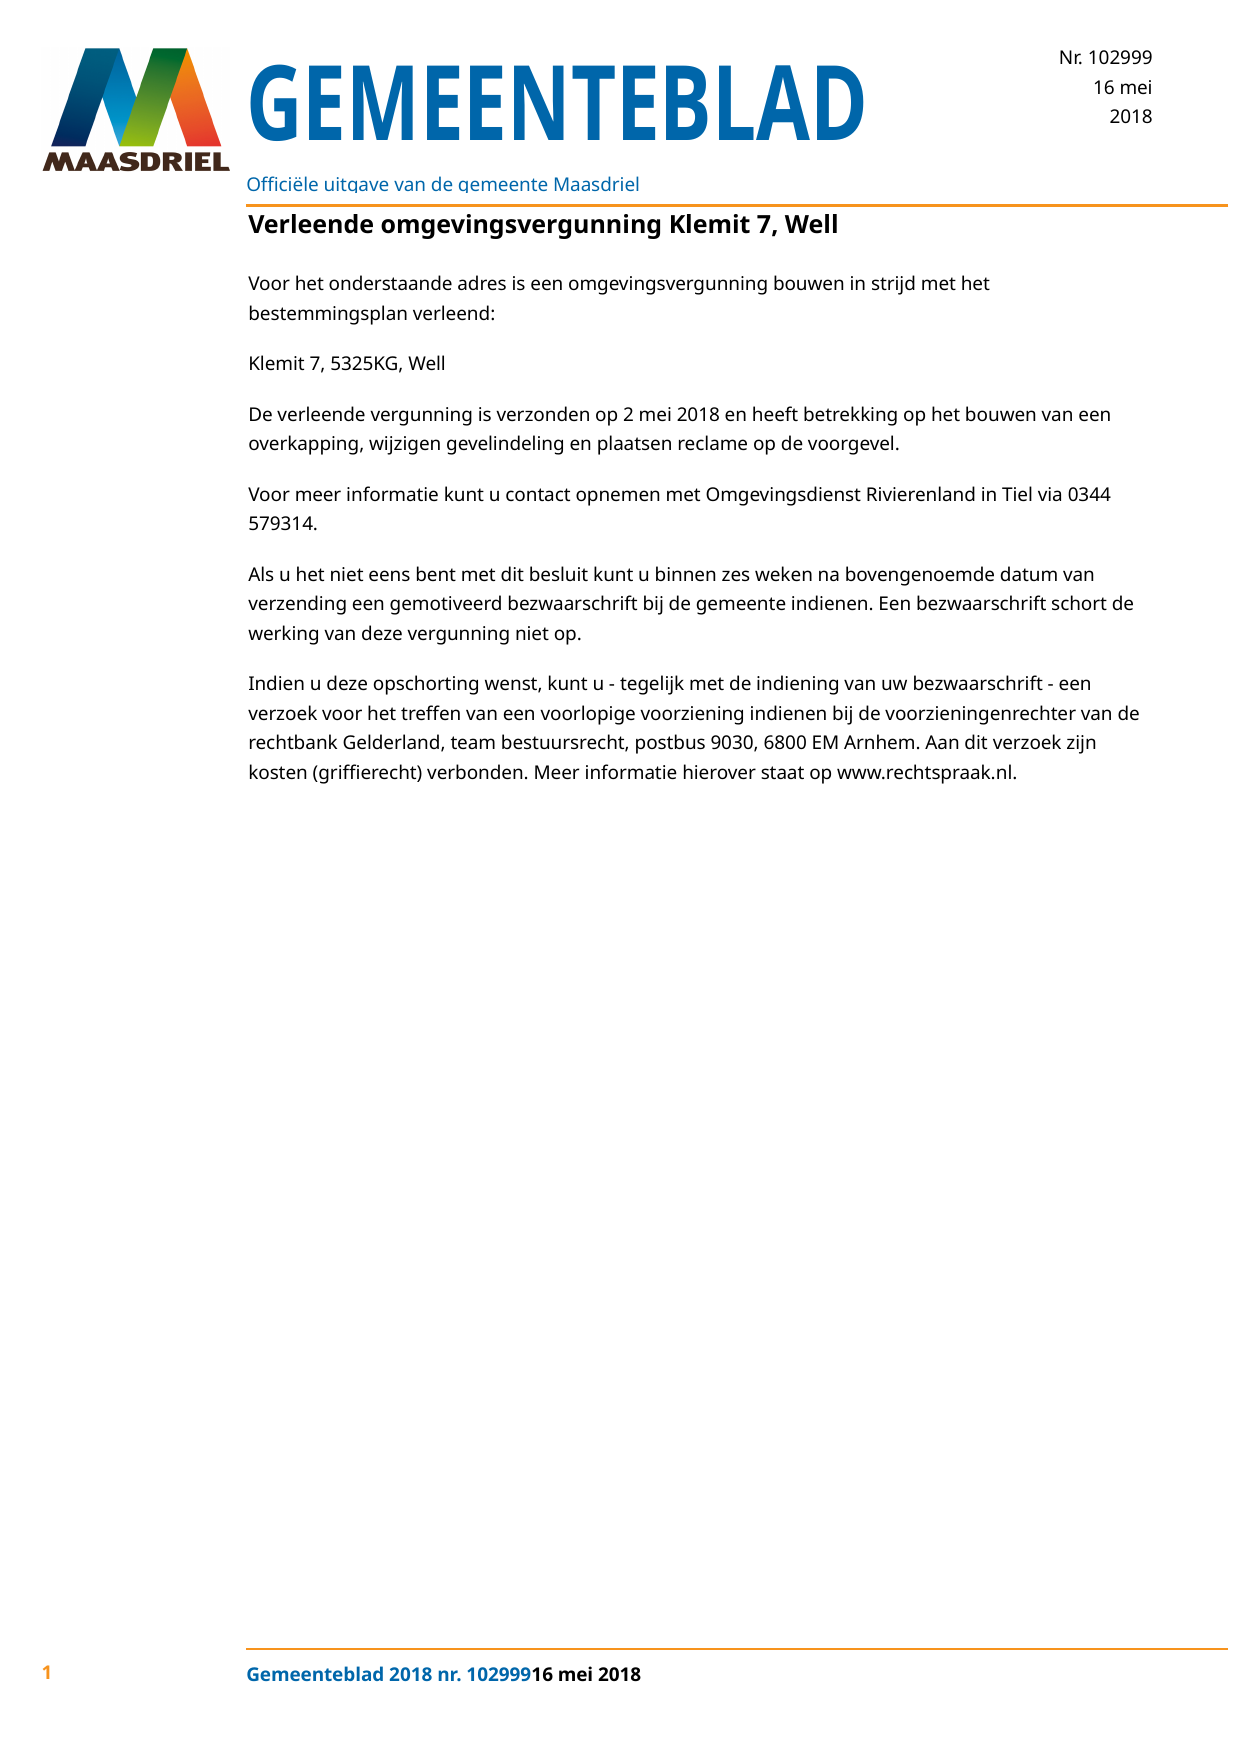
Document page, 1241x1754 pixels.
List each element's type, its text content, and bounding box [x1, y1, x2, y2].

text Klemit 7, 5325KG, Well [248, 350, 1152, 376]
text Verleende omgevingsvergunning Klemit 7, Well [248, 207, 1152, 241]
text De verleende vergunning is verzonden op 2 mei 2018 en heeft betrekking op het bouwen van een overkapping, wijzigen gevelindeling en plaatsen reclame op de voorgevel. [248, 401, 1152, 456]
text Indien u deze opschorting wenst, kunt u - tegelijk met de indiening van uw bezwaarschrift - een verzoek voor het treffen van een voorlopige voorziening indienen bij de voorzieningenrechter van de rechtbank Gelderland, team bestuursrecht, postbus 9030, 6800 EM Arnhem. Aan dit verzoek zijn kosten (griffierecht) verbonden. Meer informatie hierover staat op www.rechtspraak.nl. [248, 670, 1152, 785]
text Als u het niet eens bent met dit besluit kunt u binnen zes weken na bovengenoemde datum van verzending een gemotiveerd bezwaarschrift bij de gemeente indienen. Een bezwaarschrift schort de werking van deze vergunning niet op. [248, 561, 1152, 646]
text Voor meer informatie kunt u contact opnemen met Omgevingsdienst Rivierenland in Tiel via 0344 579314. [248, 481, 1152, 536]
text Voor het onderstaande adres is een omgevingsvergunning bouwen in strijd met het bestemmingsplan verleend: [248, 270, 1152, 326]
picture [41, 47, 231, 172]
